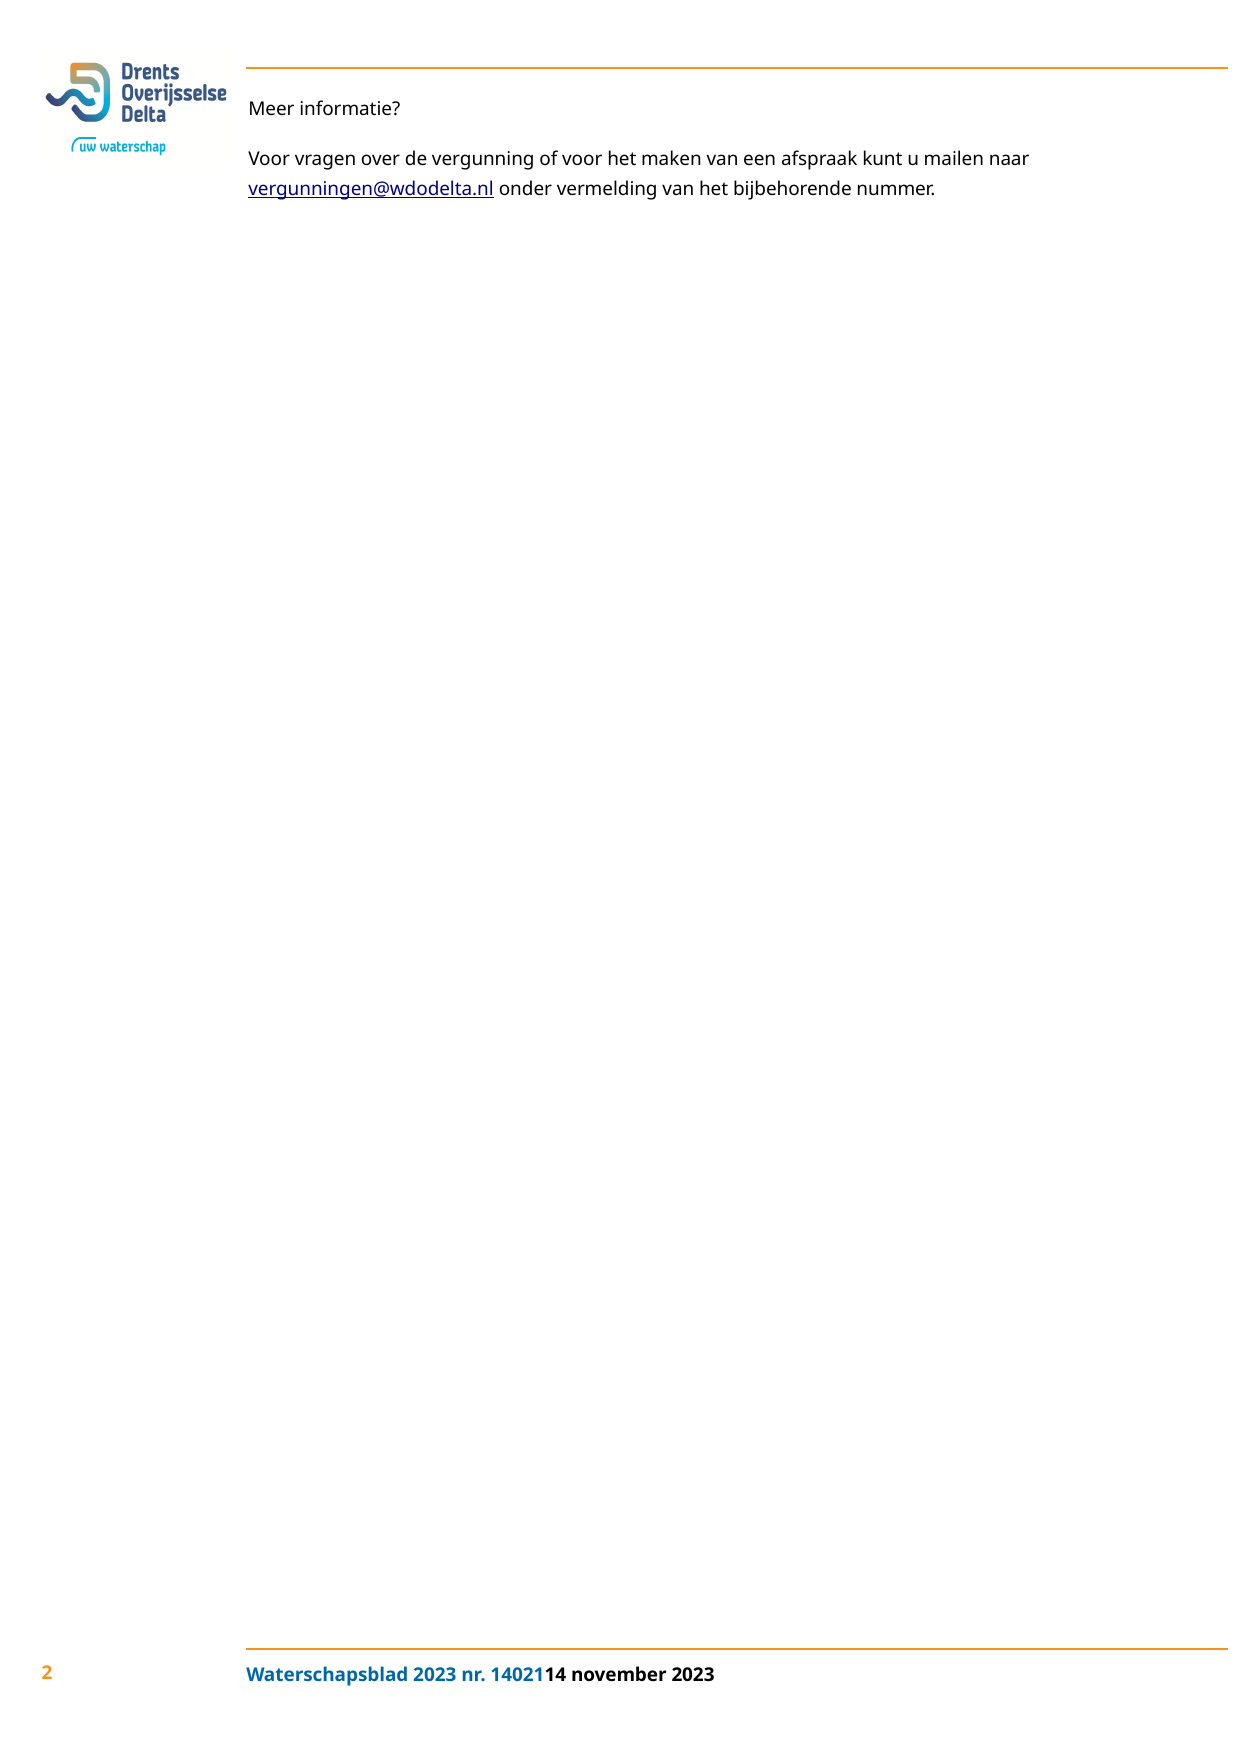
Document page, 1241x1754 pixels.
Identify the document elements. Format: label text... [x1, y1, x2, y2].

text Voor vragen over de vergunning of voor het maken van een afspraak kunt u mailen naar vergunningen@wdodelta.nl onder vermelding van het bijbehorende nummer. [248, 145, 1152, 201]
text Meer informatie? [248, 95, 1152, 121]
picture [41, 47, 231, 172]
